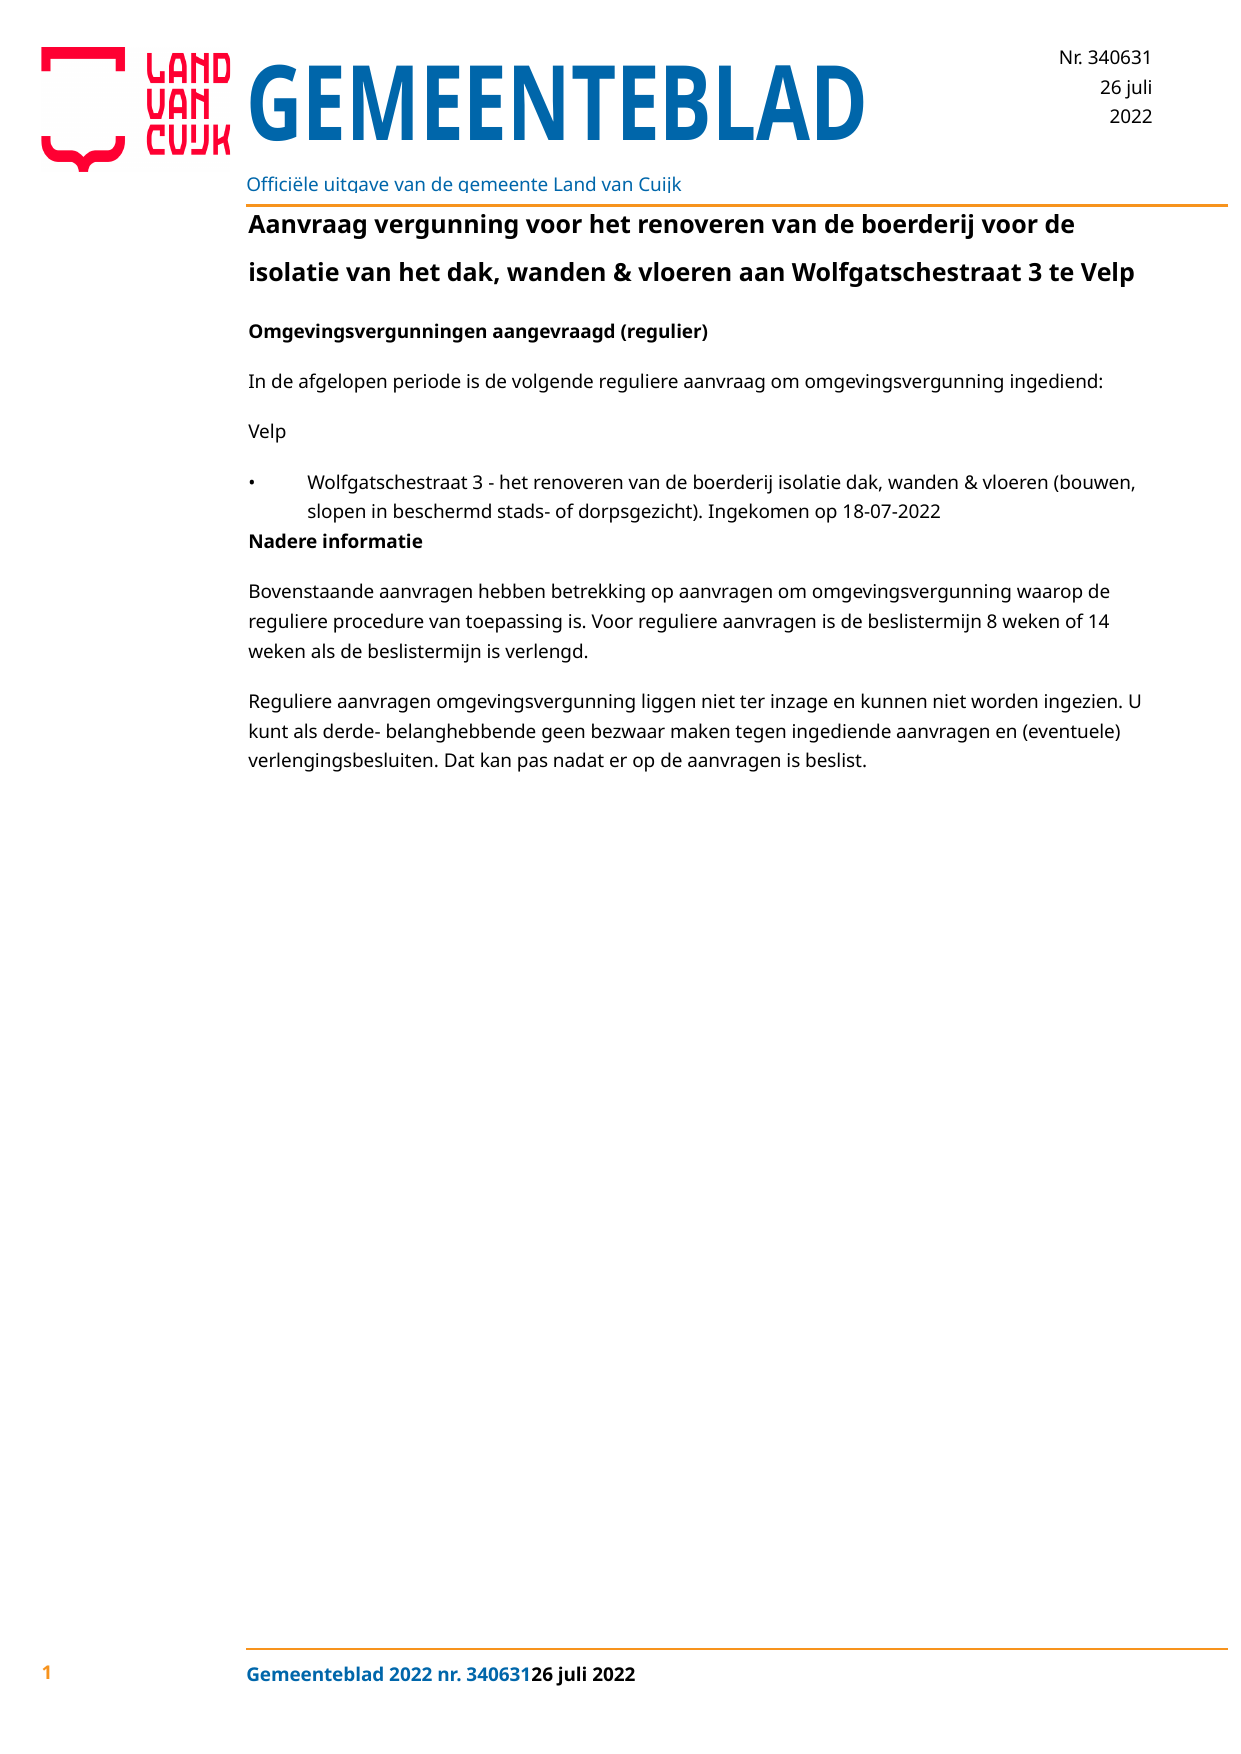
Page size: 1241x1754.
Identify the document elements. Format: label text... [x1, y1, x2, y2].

text Reguliere aanvragen omgevingsvergunning liggen niet ter inzage en kunnen niet worden ingezien. U kunt als derde- belanghebbende geen bezwaar maken tegen ingediende aanvragen en (eventuele) verlengingsbesluiten. Dat kan pas nadat er op de aanvragen is beslist. [248, 688, 1152, 773]
list Wolfgatschestraat 3 - het renoveren van de boerderij isolatie dak, wanden & vloeren (bouwen, slopen in beschermd stads- of dorpsgezicht). Ingekomen op 18-07-2022 [248, 469, 1152, 524]
text Aanvraag vergunning voor het renoveren van de boerderij voor de isolatie van het dak, wanden & vloeren aan Wolfgatschestraat 3 te Velp [248, 207, 1152, 288]
text Bovenstaande aanvragen hebben betrekking op aanvragen om omgevingsvergunning waarop de reguliere procedure van toepassing is. Voor reguliere aanvragen is de beslistermijn 8 weken of 14 weken als de beslistermijn is verlengd. [248, 579, 1152, 664]
text Nadere informatie [248, 528, 1152, 554]
text In de afgelopen periode is de volgende reguliere aanvraag om omgevingsvergunning ingediend: [248, 368, 1152, 394]
text Omgevingsvergunningen aangevraagd (regulier) [248, 318, 1152, 344]
text Velp [248, 419, 1152, 444]
picture [41, 47, 231, 172]
